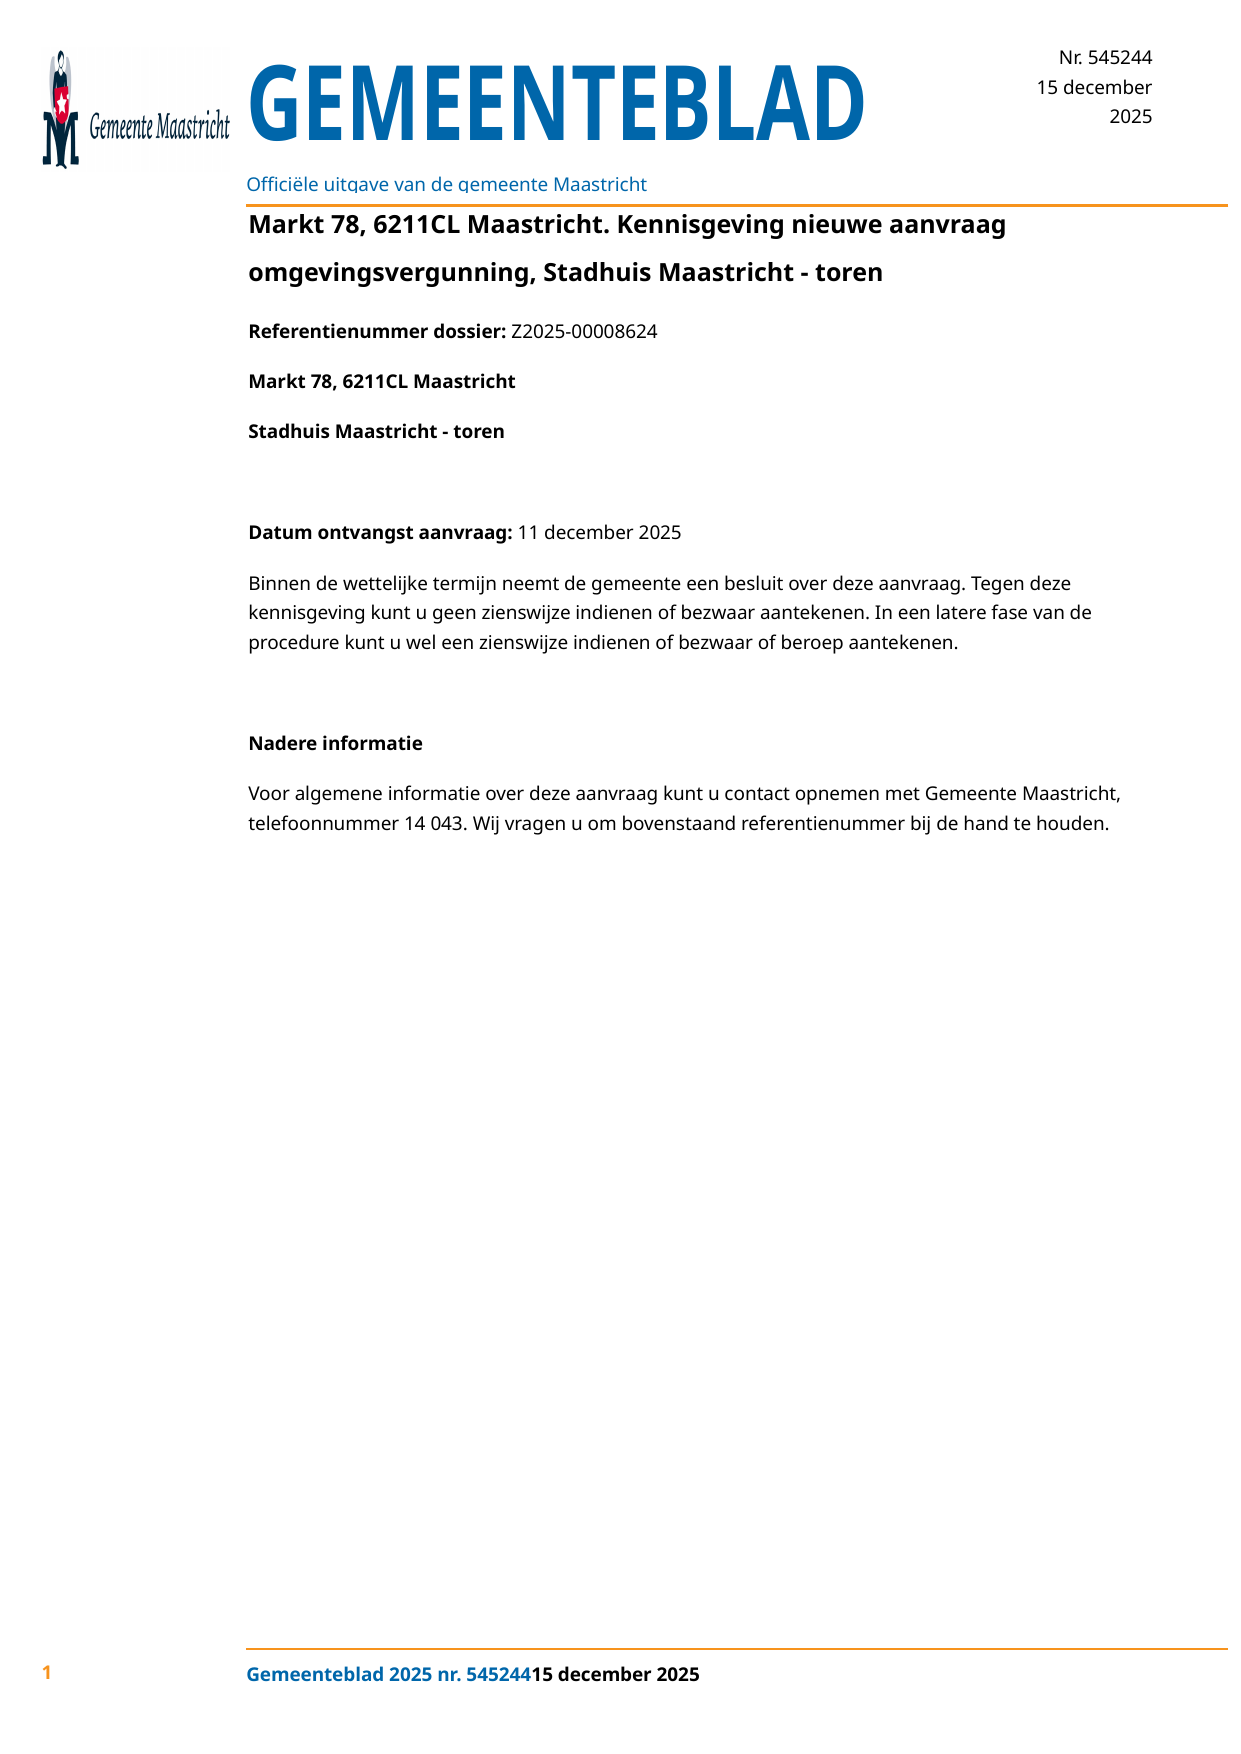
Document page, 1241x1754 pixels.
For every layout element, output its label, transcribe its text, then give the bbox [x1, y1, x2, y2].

text Markt 78, 6211CL Maastricht [248, 368, 1152, 394]
text Stadhuis Maastricht - toren [248, 419, 1152, 444]
text Binnen de wettelijke termijn neemt de gemeente een besluit over deze aanvraag. Tegen deze kennisgeving kunt u geen zienswijze indienen of bezwaar aantekenen. In een latere fase van de procedure kunt u wel een zienswijze indienen of bezwaar of beroep aantekenen. [248, 570, 1152, 655]
text Nadere informatie [248, 730, 1152, 756]
text Markt 78, 6211CL Maastricht. Kennisgeving nieuwe aanvraag omgevingsvergunning, Stadhuis Maastricht - toren [248, 207, 1152, 288]
text Voor algemene informatie over deze aanvraag kunt u contact opnemen met Gemeente Maastricht, telefoonnummer 14 043. Wij vragen u om bovenstaand referentienummer bij de hand te houden. [248, 780, 1152, 836]
text Referentienummer dossier: Z2025-00008624 [248, 318, 1152, 344]
picture [41, 47, 231, 172]
text Datum ontvangst aanvraag: 11 december 2025 [248, 519, 1152, 545]
